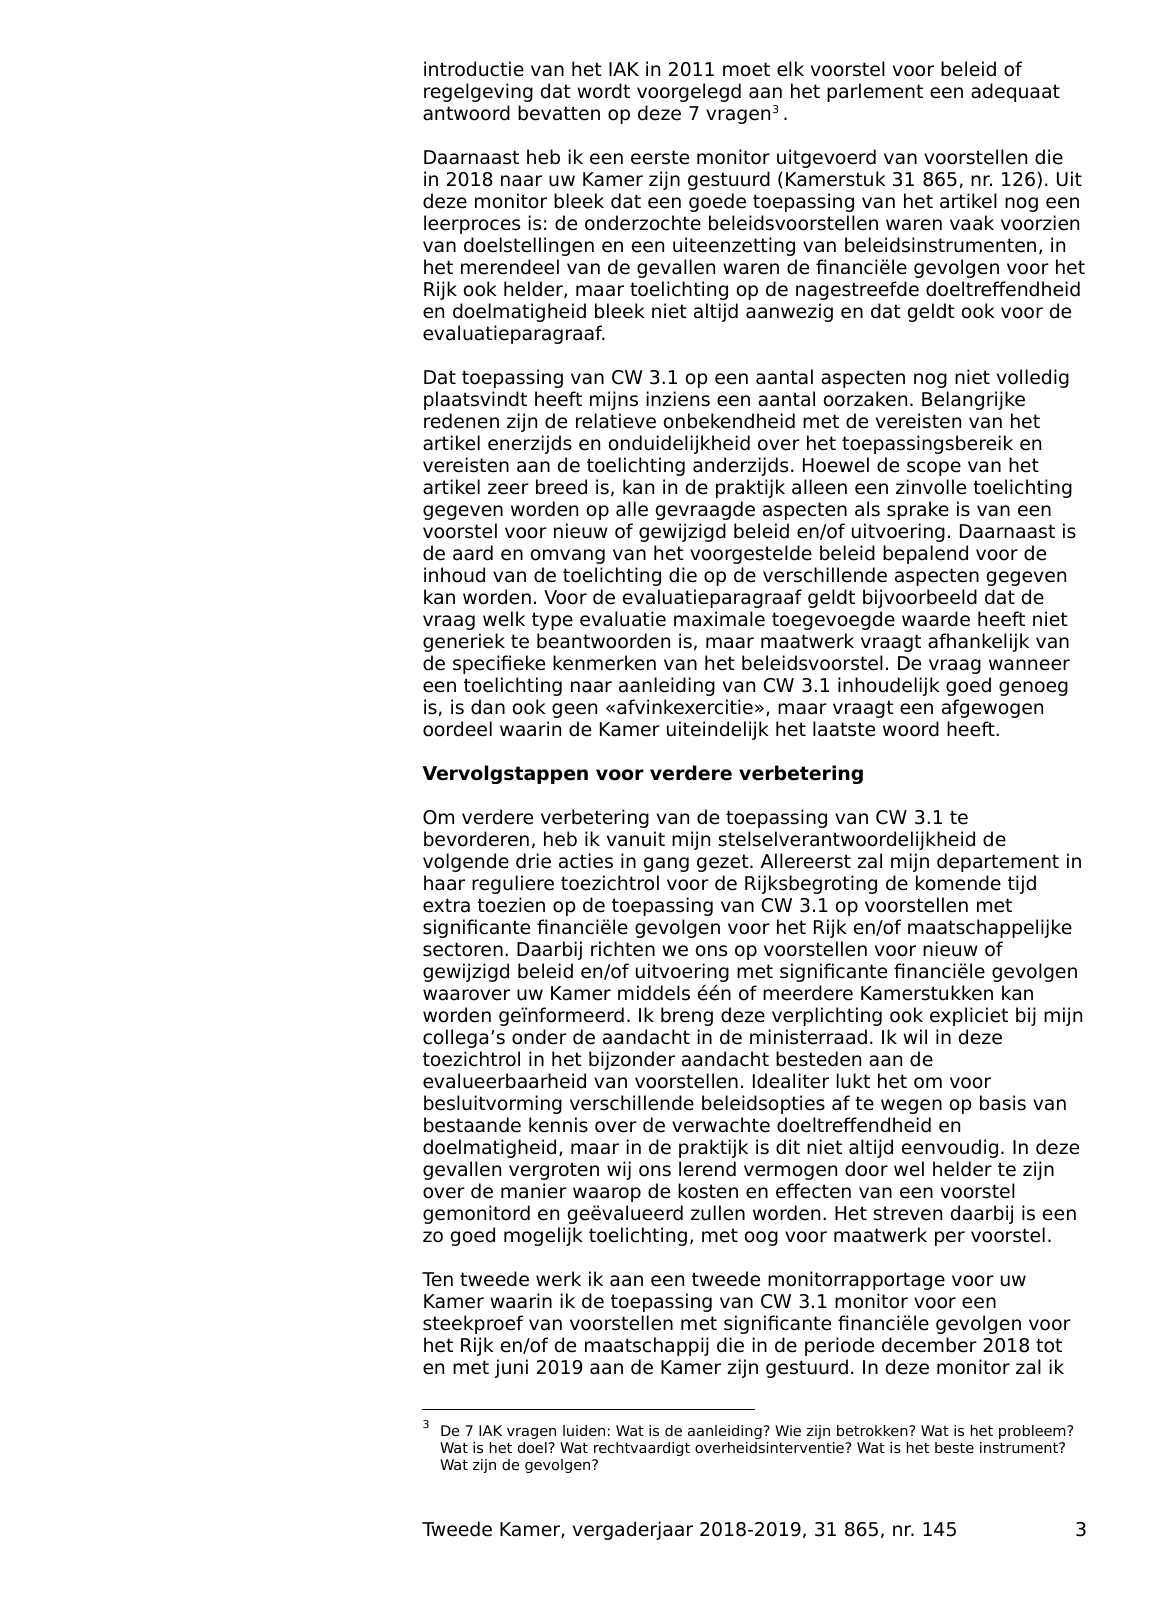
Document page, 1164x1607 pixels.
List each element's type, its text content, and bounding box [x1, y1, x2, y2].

subtitle Vervolgstappen voor verdere verbetering [422, 763, 1087, 785]
text introductie van het IAK in 2011 moet elk voorstel voor beleid of regelgeving dat wordt voorgelegd aan het parlement een adequaat antwoord bevatten op deze 7 vragen. [422, 59, 1087, 125]
text Om verdere verbetering van de toepassing van CW 3.1 te bevorderen, heb ik vanuit mijn stelselverantwoordelijkheid de volgende drie acties in gang gezet. Allereerst zal mijn departement in haar reguliere toezichtrol voor de Rijksbegroting de komende tijd extra toezien op de toepassing van CW 3.1 op voorstellen met significante financiële gevolgen voor het Rijk en/of maatschappelijke sectoren. Daarbij richten we ons op voorstellen voor nieuw of gewijzigd beleid en/of uitvoering met significante financiële gevolgen waarover uw Kamer middels één of meerdere Kamerstukken kan worden geïnformeerd. Ik breng deze verplichting ook expliciet bij mijn collega’s onder de aandacht in de ministerraad. Ik wil in deze toezichtrol in het bijzonder aandacht besteden aan de evalueerbaarheid van voorstellen. Idealiter lukt het om voor besluitvorming verschillende beleidsopties af te wegen op basis van bestaande kennis over de verwachte doeltreffendheid en doelmatigheid, maar in de praktijk is dit niet altijd eenvoudig. In deze gevallen vergroten wij ons lerend vermogen door wel helder te zijn over de manier waarop de kosten en effecten van een voorstel gemonitord en geëvalueerd zullen worden. Het streven daarbij is een zo goed mogelijk toelichting, met oog voor maatwerk per voorstel. [422, 807, 1087, 1247]
text Daarnaast heb ik een eerste monitor uitgevoerd van voorstellen die in 2018 naar uw Kamer zijn gestuurd (Kamerstuk 31 865, nr. 126). Uit deze monitor bleek dat een goede toepassing van het artikel nog een leerproces is: de onderzochte beleidsvoorstellen waren vaak voorzien van doelstellingen en een uiteenzetting van beleidsinstrumenten, in het merendeel van de gevallen waren de financiële gevolgen voor het Rijk ook helder, maar toelichting op de nagestreefde doeltreffendheid en doelmatigheid bleek niet altijd aanwezig en dat geldt ook voor de evaluatieparagraaf. [422, 147, 1087, 345]
text De 7 IAK vragen luiden: Wat is de aanleiding? Wie zijn betrokken? Wat is het probleem? Wat is het doel? Wat rechtvaardigt overheidsinterventie? Wat is het beste instrument? Wat zijn de gevolgen? [422, 1418, 1087, 1474]
text Ten tweede werk ik aan een tweede monitorrapportage voor uw Kamer waarin ik de toepassing van CW 3.1 monitor voor een steekproef van voorstellen met significante financiële gevolgen voor het Rijk en/of de maatschappij die in de periode december 2018 tot en met juni 2019 aan de Kamer zijn gestuurd. In deze monitor zal ik [422, 1269, 1087, 1379]
text Dat toepassing van CW 3.1 op een aantal aspecten nog niet volledig plaatsvindt heeft mijns inziens een aantal oorzaken. Belangrijke redenen zijn de relatieve onbekendheid met de vereisten van het artikel enerzijds en onduidelijkheid over het toepassingsbereik en vereisten aan de toelichting anderzijds. Hoewel de scope van het artikel zeer breed is, kan in de praktijk alleen een zinvolle toelichting gegeven worden op alle gevraagde aspecten als sprake is van een voorstel voor nieuw of gewijzigd beleid en/of uitvoering. Daarnaast is de aard en omvang van het voorgestelde beleid bepalend voor de inhoud van de toelichting die op de verschillende aspecten gegeven kan worden. Voor de evaluatieparagraaf geldt bijvoorbeeld dat de vraag welk type evaluatie maximale toegevoegde waarde heeft niet generiek te beantwoorden is, maar maatwerk vraagt afhankelijk van de specifieke kenmerken van het beleidsvoorstel. De vraag wanneer een toelichting naar aanleiding van CW 3.1 inhoudelijk goed genoeg is, is dan ook geen «afvinkexercitie», maar vraagt een afgewogen oordeel waarin de Kamer uiteindelijk het laatste woord heeft. [422, 367, 1087, 741]
